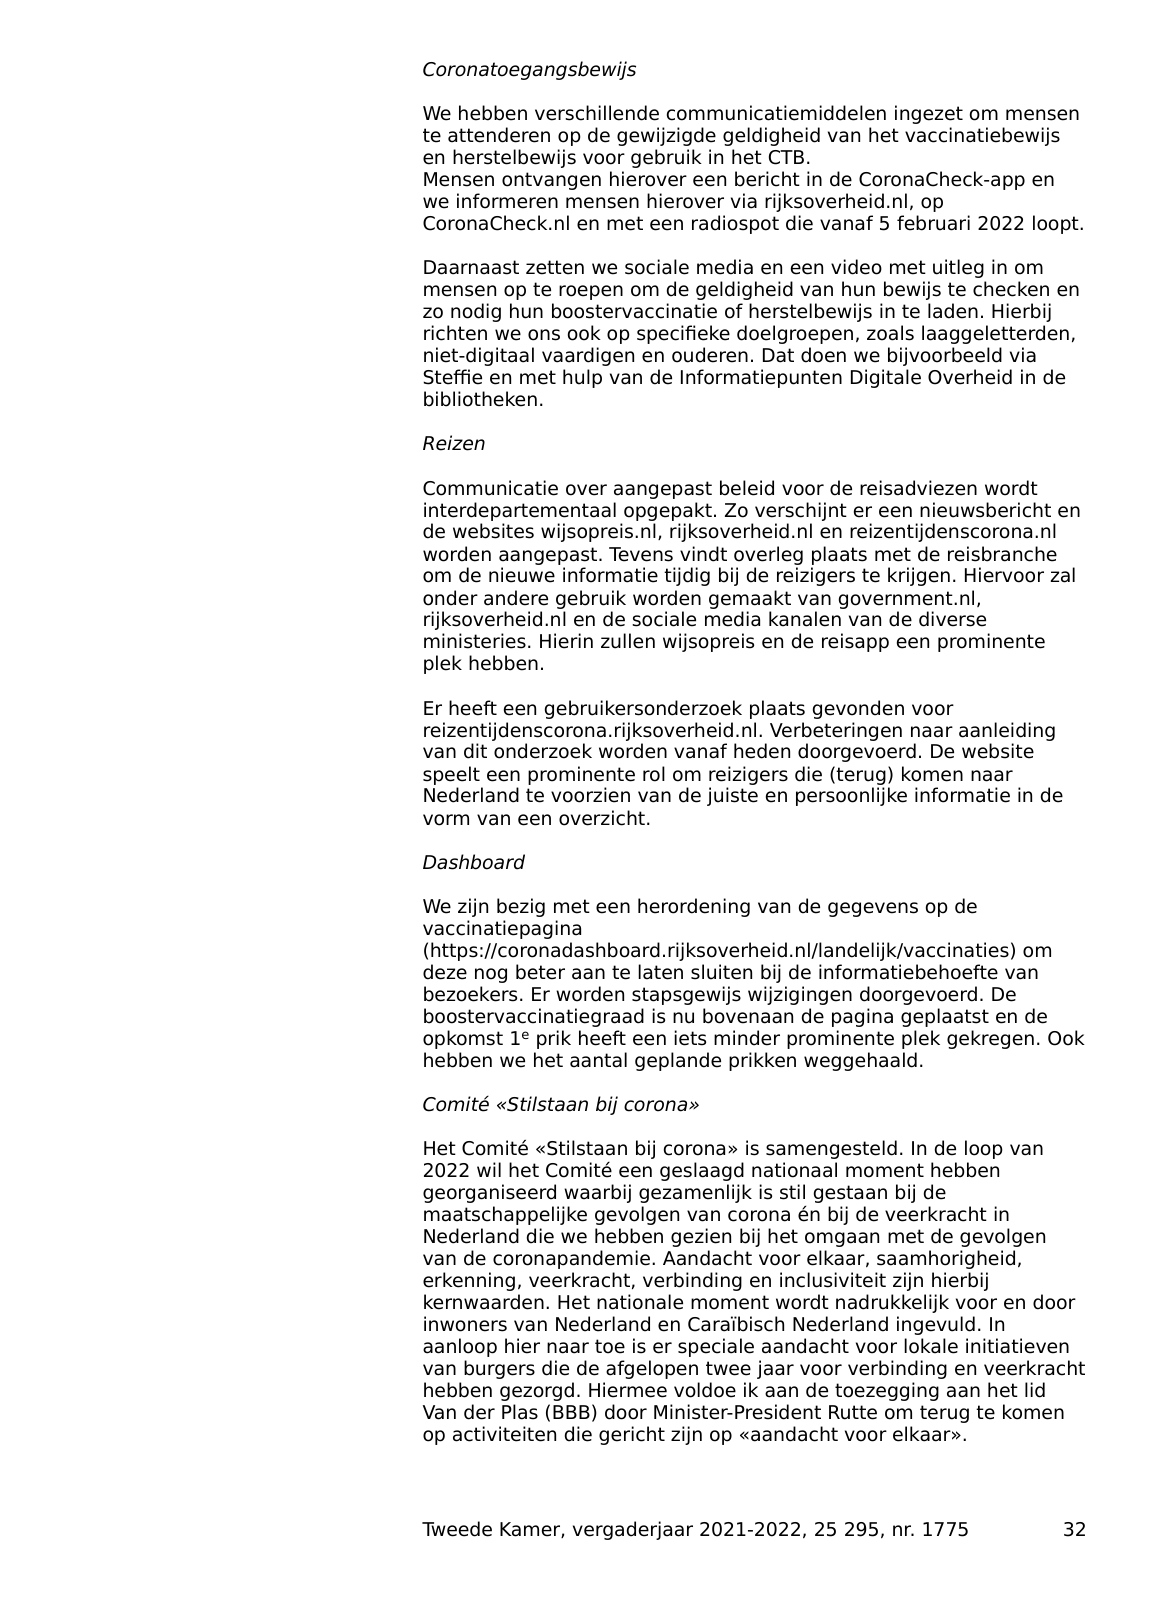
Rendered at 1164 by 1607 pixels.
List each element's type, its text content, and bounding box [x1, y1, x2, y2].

subtitle Reizen [422, 433, 1087, 455]
text We zijn bezig met een herordening van de gegevens op de vaccinatiepagina (https://coronadashboard.rijksoverheid.nl/landelijk/vaccinaties) om deze nog beter aan te laten sluiten bij de informatiebehoefte van bezoekers. Er worden stapsgewijs wijzigingen doorgevoerd. De boostervaccinatiegraad is nu bovenaan de pagina geplaatst en de opkomst 1e prik heeft een iets minder prominente plek gekregen. Ook hebben we het aantal geplande prikken weggehaald. [422, 896, 1087, 1072]
subtitle Dashboard [422, 852, 1087, 873]
text Er heeft een gebruikersonderzoek plaats gevonden voor reizentijdenscorona.rijksoverheid.nl. Verbeteringen naar aanleiding van dit onderzoek worden vanaf heden doorgevoerd. De website speelt een prominente rol om reizigers die (terug) komen naar Nederland te voorzien van de juiste en persoonlijke informatie in de vorm van een overzicht. [422, 697, 1087, 829]
text Het Comité «Stilstaan bij corona» is samengesteld. In de loop van 2022 wil het Comité een geslaagd nationaal moment hebben georganiseerd waarbij gezamenlijk is stil gestaan bij de maatschappelijke gevolgen van corona én bij de veerkracht in Nederland die we hebben gezien bij het omgaan met de gevolgen van de coronapandemie. Aandacht voor elkaar, saamhorigheid, erkenning, veerkracht, verbinding en inclusiviteit zijn hierbij kernwaarden. Het nationale moment wordt nadrukkelijk voor en door inwoners van Nederland en Caraïbisch Nederland ingevuld. In aanloop hier naar toe is er speciale aandacht voor lokale initiatieven van burgers die de afgelopen twee jaar voor verbinding en veerkracht hebben gezorgd. Hiermee voldoe ik aan de toezegging aan het lid Van der Plas (BBB) door Minister-President Rutte om terug te komen op activiteiten die gericht zijn op «aandacht voor elkaar». [422, 1138, 1087, 1446]
text We hebben verschillende communicatiemiddelen ingezet om mensen te attenderen op de gewijzigde geldigheid van het vaccinatiebewijs en herstelbewijs voor gebruik in het CTB. [422, 103, 1087, 169]
subtitle Comité «Stilstaan bij corona» [422, 1094, 1087, 1116]
text Communicatie over aangepast beleid voor de reisadviezen wordt interdepartementaal opgepakt. Zo verschijnt er een nieuwsbericht en de websites wijsopreis.nl, rijksoverheid.nl en reizentijdenscorona.nl worden aangepast. Tevens vindt overleg plaats met de reisbranche om de nieuwe informatie tijdig bij de reizigers te krijgen. Hiervoor zal onder andere gebruik worden gemaakt van government.nl, rijksoverheid.nl en de sociale media kanalen van de diverse ministeries. Hierin zullen wijsopreis en de reisapp een prominente plek hebben. [422, 477, 1087, 675]
text Daarnaast zetten we sociale media en een video met uitleg in om mensen op te roepen om de geldigheid van hun bewijs te checken en zo nodig hun boostervaccinatie of herstelbewijs in te laden. Hierbij richten we ons ook op specifieke doelgroepen, zoals laaggeletterden, niet-digitaal vaardigen en ouderen. Dat doen we bijvoorbeeld via Steffie en met hulp van de Informatiepunten Digitale Overheid in de bibliotheken. [422, 257, 1087, 411]
subtitle Coronatoegangsbewijs [422, 59, 1087, 81]
text Mensen ontvangen hierover een bericht in de CoronaCheck-app en we informeren mensen hierover via rijksoverheid.nl, op CoronaCheck.nl en met een radiospot die vanaf 5 februari 2022 loopt. [422, 169, 1087, 235]
